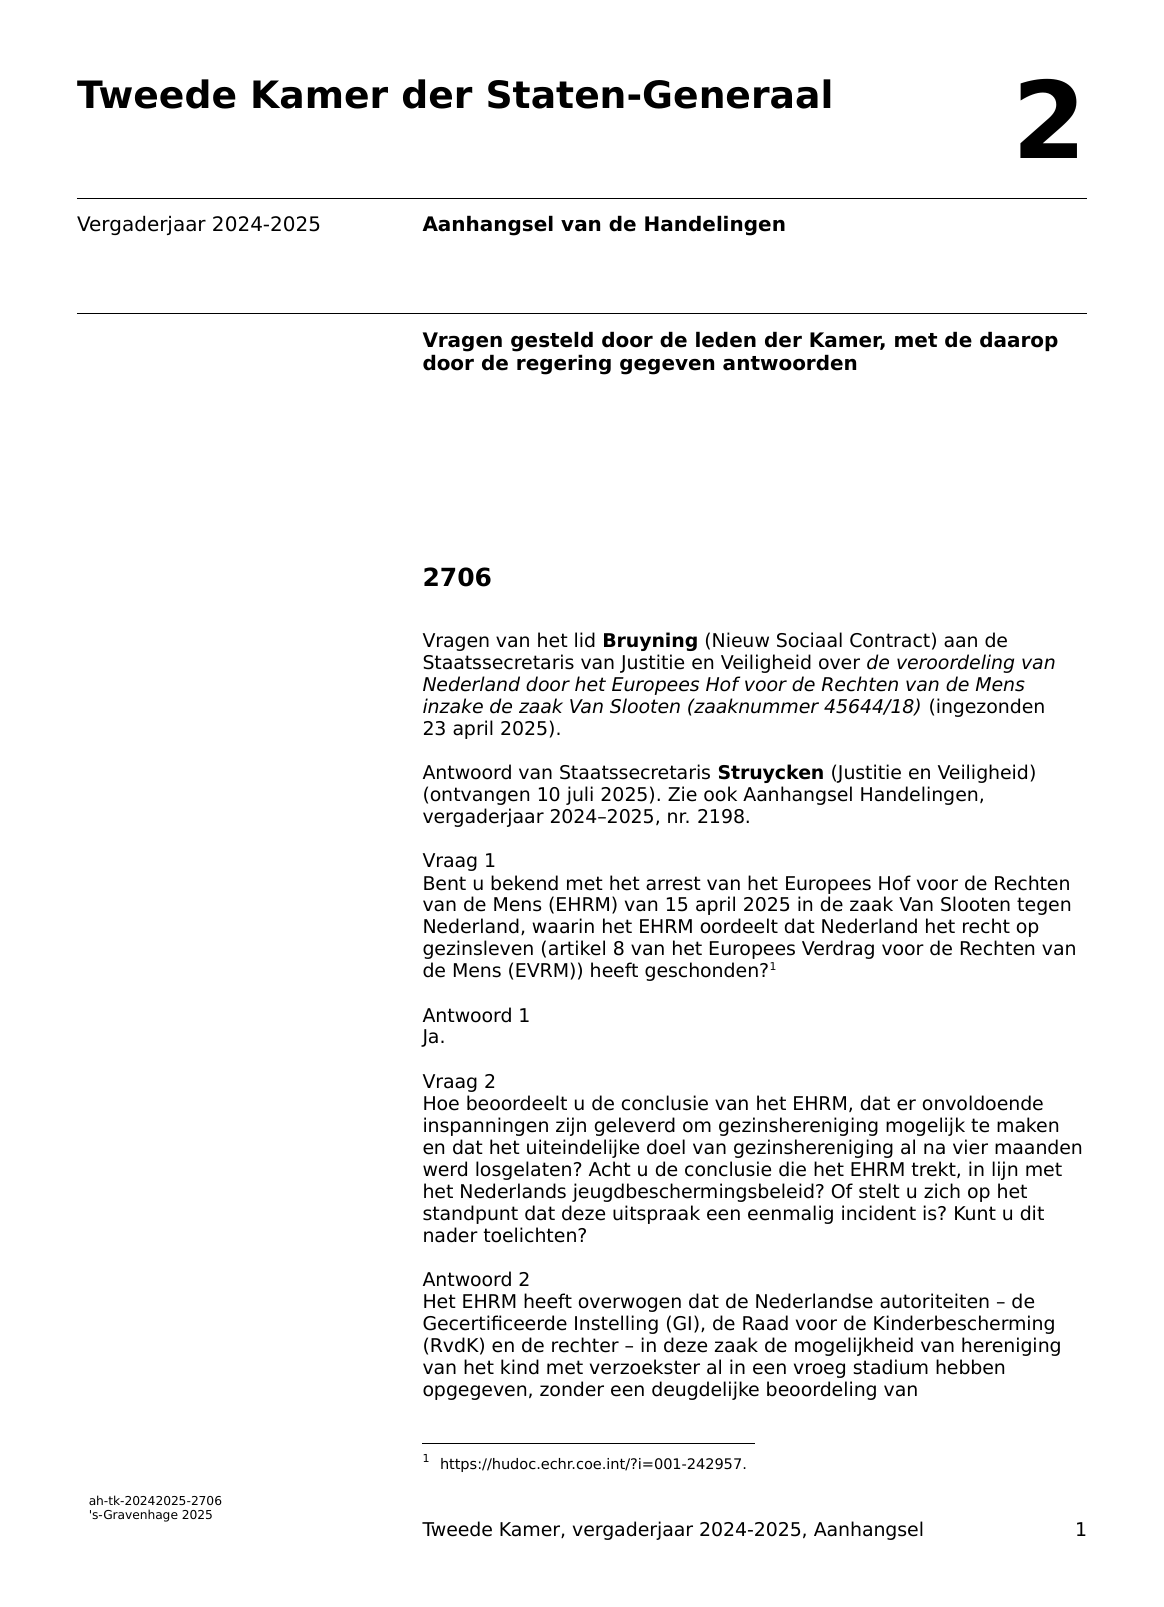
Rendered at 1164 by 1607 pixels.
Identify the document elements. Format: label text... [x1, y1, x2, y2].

text Het EHRM heeft overwogen dat de Nederlandse autoriteiten – de Gecertificeerde Instelling (GI), de Raad voor de Kinderbescherming (RvdK) en de rechter – in deze zaak de mogelijkheid van hereniging van het kind met verzoekster al in een vroeg stadium hebben opgegeven, zonder een deugdelijke beoordeling van [422, 1291, 1087, 1401]
text Antwoord 1 [422, 1004, 1087, 1026]
text Hoe beoordeelt u de conclusie van het EHRM, dat er onvoldoende inspanningen zijn geleverd om gezinshereniging mogelijk te maken en dat het uiteindelijke doel van gezinshereniging al na vier maanden werd losgelaten? Acht u de conclusie die het EHRM trekt, in lijn met het Nederlands jeugdbeschermingsbeleid? Of stelt u zich op het standpunt dat deze uitspraak een eenmalig incident is? Kunt u dit nader toelichten? [422, 1093, 1087, 1246]
text Vragen van het lid Bruyning (Nieuw Sociaal Contract) aan de Staatssecretaris van Justitie en Veiligheid over de veroordeling van Nederland door het Europees Hof voor de Rechten van de Mens inzake de zaak Van Slooten (zaaknummer 45644/18) (ingezonden 23 april 2025). [422, 630, 1087, 740]
table_header Tweede Kamer der Staten-Generaal [77, 59, 886, 198]
text Ja. [422, 1026, 1087, 1048]
table_cell Vergaderjaar 2024-2025 [77, 199, 422, 313]
table_cell Aanhangsel van de Handelingen [422, 199, 1087, 313]
text 's-Gravenhage 2025 [88, 1508, 323, 1522]
text Antwoord van Staatssecretaris Struycken (Justitie en Veiligheid) (ontvangen 10 juli 2025). Zie ook Aanhangsel Handelingen, vergaderjaar 2024–2025, nr. 2198. [422, 762, 1087, 828]
text 2706 [422, 563, 1087, 592]
text Antwoord 2 [422, 1269, 1087, 1291]
text https://hudoc.echr.coe.int/?i=001-242957. [422, 1452, 1087, 1474]
text Vraag 1 [422, 850, 1087, 872]
table_cell Vragen gesteld door de leden der Kamer, met de daarop door de regering gegeven antwoorden [422, 314, 1087, 375]
text ah-tk-20242025-2706 [88, 1494, 323, 1508]
text Vraag 2 [422, 1071, 1087, 1093]
table_cell [77, 314, 422, 375]
text Bent u bekend met het arrest van het Europees Hof voor de Rechten van de Mens (EHRM) van 15 april 2025 in de zaak Van Slooten tegen Nederland, waarin het EHRM oordeelt dat Nederland het recht op gezinsleven (artikel 8 van het Europees Verdrag voor de Rechten van de Mens (EVRM)) heeft geschonden? [422, 872, 1087, 982]
table_header 2 [886, 59, 1087, 198]
